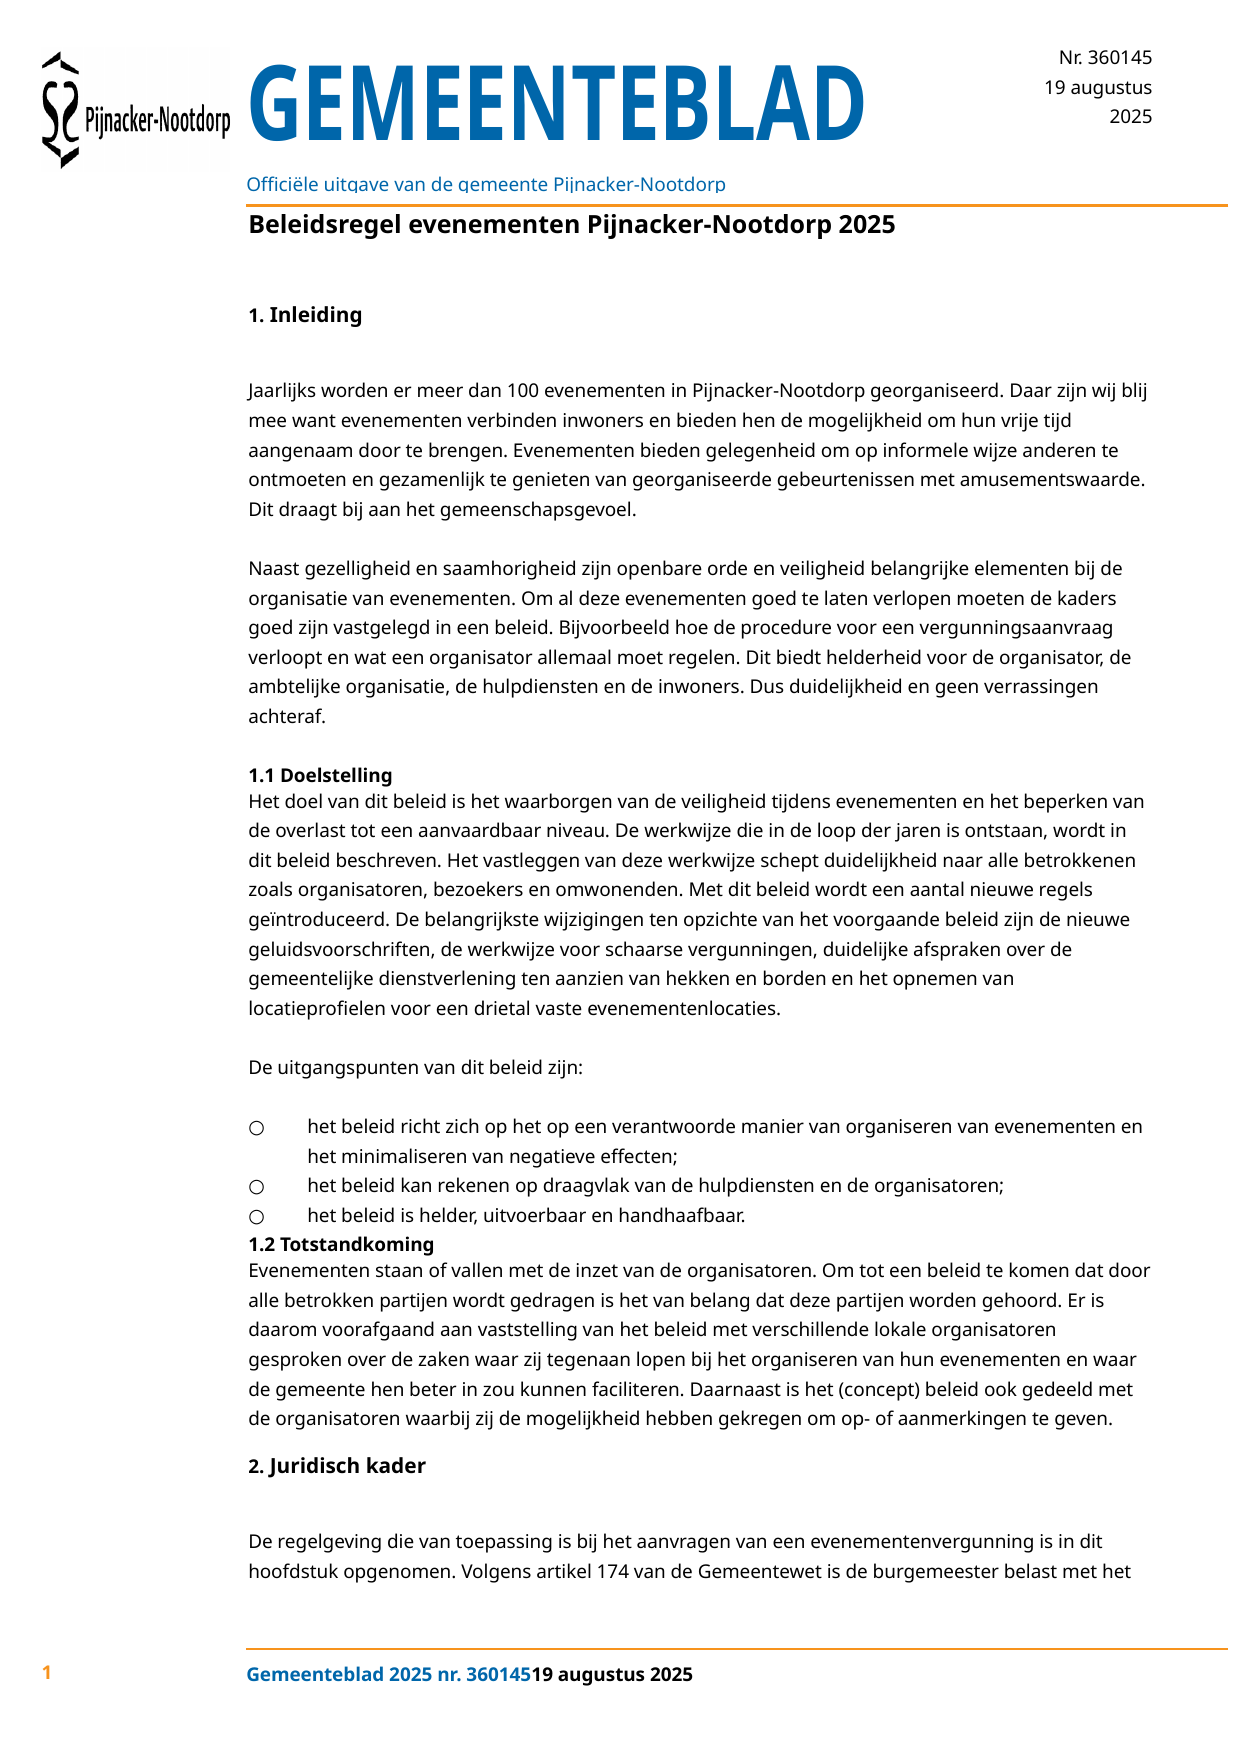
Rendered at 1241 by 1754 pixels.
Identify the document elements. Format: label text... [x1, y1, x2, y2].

text 1.1 Doelstelling [248, 762, 1152, 788]
text De regelgeving die van toepassing is bij het aanvragen van een evenementenvergunning is in dit hoofdstuk opgenomen. Volgens artikel 174 van de Gemeentewet is de burgemeester belast met het [248, 1529, 1152, 1584]
list het beleid kan rekenen op draagvlak van de hulpdiensten en de organisatoren; [248, 1172, 1152, 1198]
list het beleid is helder, uitvoerbaar en handhaafbaar. [248, 1202, 1152, 1228]
text Beleidsregel evenementen Pijnacker-Nootdorp 2025 [248, 207, 1152, 241]
text Naast gezelligheid en saamhorigheid zijn openbare orde en veiligheid belangrijke elementen bij de organisatie van evenementen. Om al deze evenementen goed te laten verlopen moeten de kaders goed zijn vastgelegd in een beleid. Bijvoorbeeld hoe de procedure voor een vergunningsaanvraag verloopt en wat een organisator allemaal moet regelen. Dit biedt helderheid voor de organisator, de ambtelijke organisatie, de hulpdiensten en de inwoners. Dus duidelijkheid en geen verrassingen achteraf. [248, 555, 1152, 729]
text 1.2 Totstandkoming [248, 1232, 1152, 1257]
text 1. Inleiding [248, 300, 1152, 328]
text Het doel van dit beleid is het waarborgen van de veiligheid tijdens evenementen en het beperken van de overlast tot een aanvaardbaar niveau. De werkwijze die in de loop der jaren is ontstaan, wordt in dit beleid beschreven. Het vastleggen van deze werkwijze schept duidelijkheid naar alle betrokkenen zoals organisatoren, bezoekers en omwonenden. Met dit beleid wordt een aantal nieuwe regels geïntroduceerd. De belangrijkste wijzigingen ten opzichte van het voorgaande beleid zijn de nieuwe geluidsvoorschriften, de werkwijze voor schaarse vergunningen, duidelijke afspraken over de gemeentelijke dienstverlening ten aanzien van hekken en borden en het opnemen van locatieprofielen voor een drietal vaste evenementenlocaties. [248, 788, 1152, 1021]
picture [41, 47, 231, 172]
text 2. Juridisch kader [248, 1451, 1152, 1479]
list het beleid richt zich op het op een verantwoorde manier van organiseren van evenementen en het minimaliseren van negatieve effecten; [248, 1113, 1152, 1169]
text Jaarlijks worden er meer dan 100 evenementen in Pijnacker-Nootdorp georganiseerd. Daar zijn wij blij mee want evenementen verbinden inwoners en bieden hen de mogelijkheid om hun vrije tijd aangenaam door te brengen. Evenementen bieden gelegenheid om op informele wijze anderen te ontmoeten en gezamenlijk te genieten van georganiseerde gebeurtenissen met amusementswaarde. Dit draagt bij aan het gemeenschapsgevoel. [248, 378, 1152, 522]
text Evenementen staan of vallen met de inzet van de organisatoren. Om tot een beleid te komen dat door alle betrokken partijen wordt gedragen is het van belang dat deze partijen worden gehoord. Er is daarom voorafgaand aan vaststelling van het beleid met verschillende lokale organisatoren gesproken over de zaken waar zij tegenaan lopen bij het organiseren van hun evenementen en waar de gemeente hen beter in zou kunnen faciliteren. Daarnaast is het (concept) beleid ook gedeeld met de organisatoren waarbij zij de mogelijkheid hebben gekregen om op- of aanmerkingen te geven. [248, 1257, 1152, 1431]
text De uitgangspunten van dit beleid zijn: [248, 1054, 1152, 1080]
